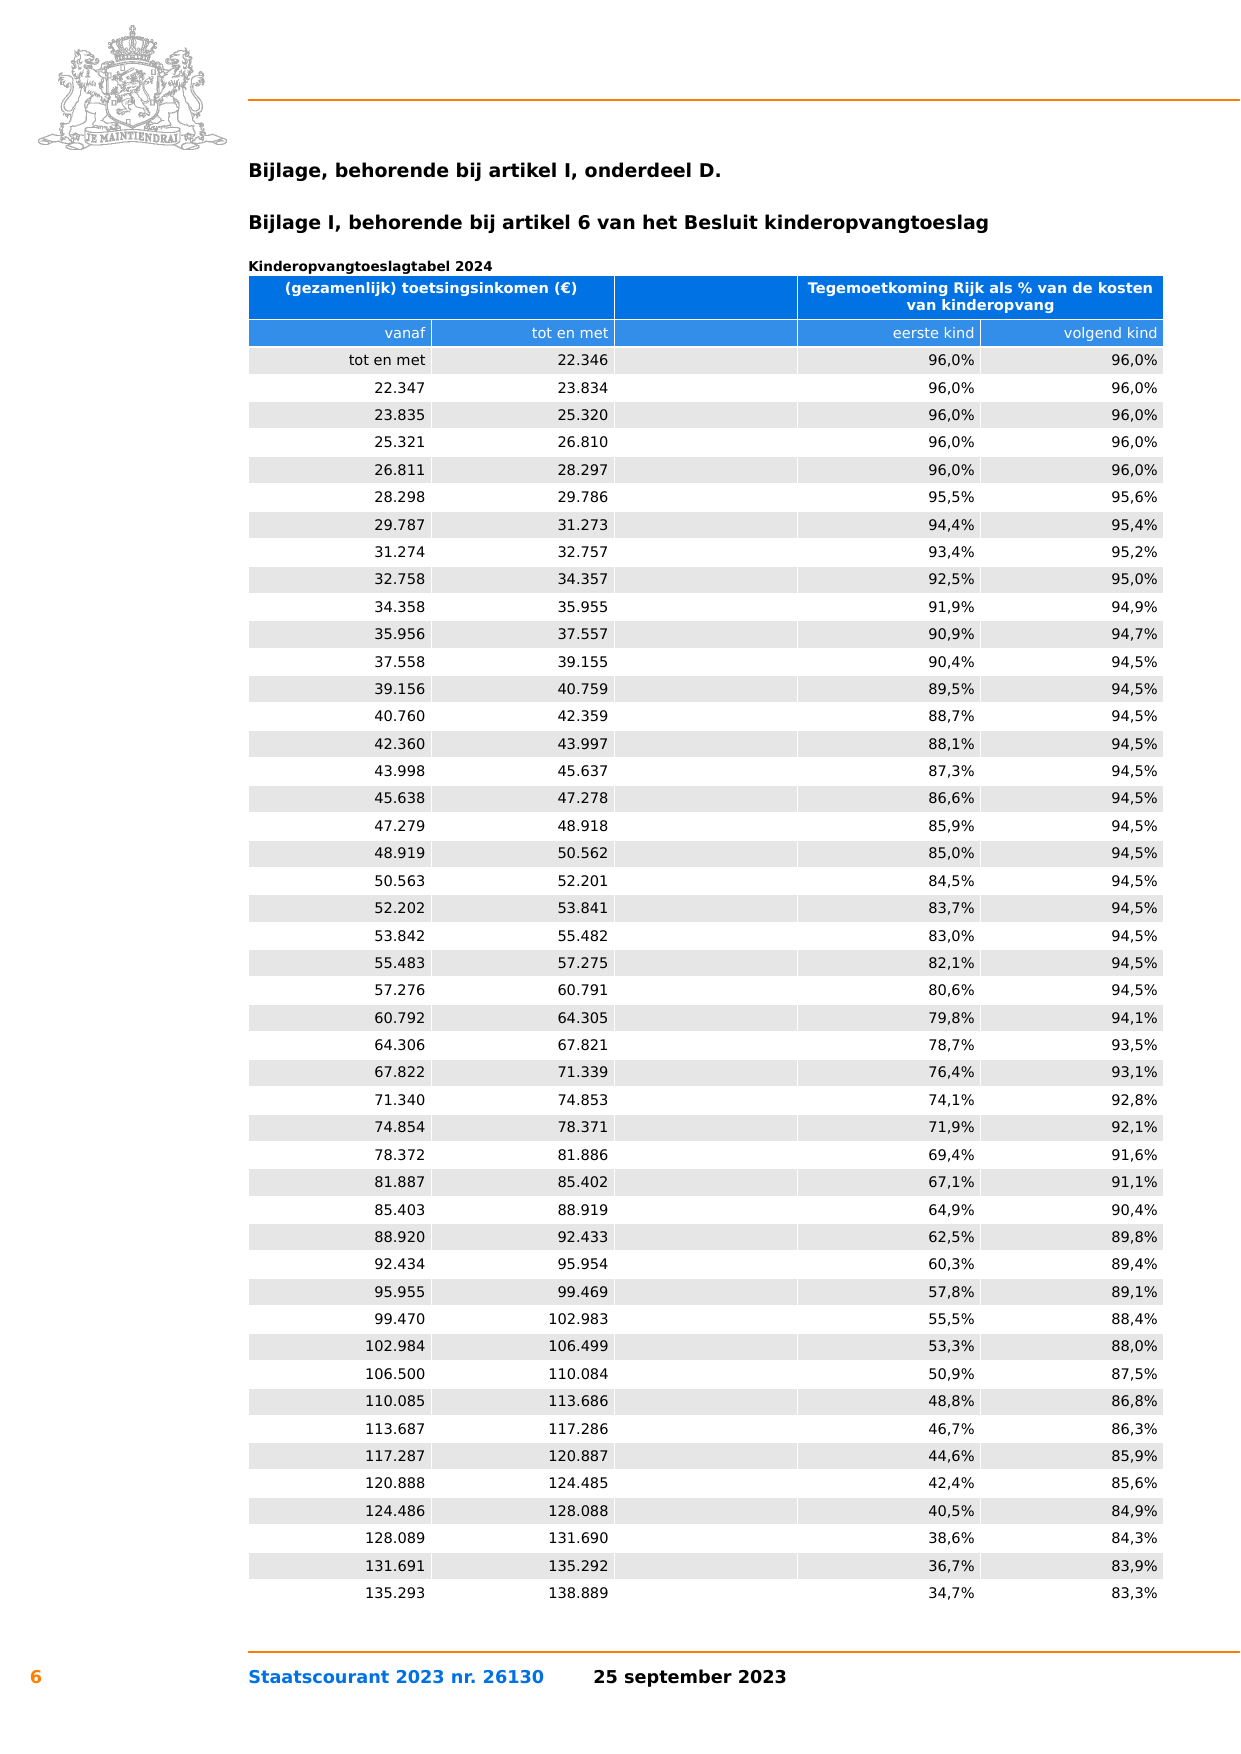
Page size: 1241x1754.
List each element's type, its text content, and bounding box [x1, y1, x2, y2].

table_cell 57.275 [432, 950, 614, 976]
table_cell [615, 1032, 797, 1059]
table_cell [615, 649, 797, 675]
table_cell 47.278 [432, 786, 614, 812]
table_cell 96,0% [981, 457, 1163, 483]
table_cell 47.279 [249, 813, 431, 839]
table_cell 86,6% [798, 786, 980, 812]
table_cell 117.287 [249, 1443, 431, 1469]
table_cell 53,3% [798, 1334, 980, 1360]
table_cell 120.887 [432, 1443, 614, 1469]
table_cell 25.320 [432, 402, 614, 428]
table_cell 88,1% [798, 731, 980, 757]
table_cell 96,0% [798, 348, 980, 374]
table_cell 128.088 [432, 1498, 614, 1524]
table_cell [615, 1498, 797, 1524]
table_cell 42.360 [249, 731, 431, 757]
table_cell 88.919 [432, 1197, 614, 1223]
table_cell 87,3% [798, 758, 980, 785]
table_cell 57,8% [798, 1279, 980, 1305]
table_cell 85,0% [798, 841, 980, 867]
table_cell 42,4% [798, 1471, 980, 1497]
table_cell 39.156 [249, 676, 431, 702]
table_cell [615, 276, 797, 319]
table_cell 40.760 [249, 704, 431, 730]
table_cell [615, 348, 797, 374]
table_cell 94,5% [981, 923, 1163, 949]
table_cell 131.691 [249, 1553, 431, 1579]
table_cell 94,5% [981, 895, 1163, 922]
table_cell 135.292 [432, 1553, 614, 1579]
table_cell 96,0% [798, 457, 980, 483]
table_cell 62,5% [798, 1224, 980, 1250]
table_cell 43.998 [249, 758, 431, 785]
table_cell 124.485 [432, 1471, 614, 1497]
table_cell [615, 731, 797, 757]
table_cell 52.202 [249, 895, 431, 922]
table_cell 94,5% [981, 676, 1163, 702]
table_cell 26.810 [432, 430, 614, 456]
table_cell [615, 1525, 797, 1552]
table_cell 89,5% [798, 676, 980, 702]
table_cell 22.347 [249, 375, 431, 401]
table_cell 64.305 [432, 1005, 614, 1031]
table_cell [615, 978, 797, 1004]
table_cell 84,3% [981, 1525, 1163, 1552]
table_cell [615, 457, 797, 483]
table_cell [615, 1443, 797, 1469]
table_cell 94,5% [981, 649, 1163, 675]
table_cell 45.638 [249, 786, 431, 812]
table_cell 92,8% [981, 1087, 1163, 1113]
table_cell 96,0% [981, 430, 1163, 456]
table_cell 85.403 [249, 1197, 431, 1223]
table_cell 35.956 [249, 621, 431, 648]
table_cell 90,4% [798, 649, 980, 675]
table_cell 86,3% [981, 1416, 1163, 1442]
table_cell 95,6% [981, 484, 1163, 511]
table_cell 94,5% [981, 786, 1163, 812]
table_cell 94,5% [981, 868, 1163, 894]
table_cell tot en met [432, 320, 614, 346]
table_cell 76,4% [798, 1060, 980, 1086]
table_cell 44,6% [798, 1443, 980, 1469]
table_cell 55,5% [798, 1306, 980, 1333]
table_cell 94,5% [981, 950, 1163, 976]
table_cell 93,1% [981, 1060, 1163, 1086]
table_cell 84,9% [981, 1498, 1163, 1524]
table_cell 85,9% [798, 813, 980, 839]
table_cell 83,0% [798, 923, 980, 949]
table_cell [615, 402, 797, 428]
table_cell 74,1% [798, 1087, 980, 1113]
table_cell 117.286 [432, 1416, 614, 1442]
table_cell 96,0% [981, 375, 1163, 401]
table_cell 64,9% [798, 1197, 980, 1223]
table_cell 34,7% [798, 1580, 980, 1607]
table_cell 94,4% [798, 512, 980, 538]
table_cell 34.358 [249, 594, 431, 620]
table_cell 60.791 [432, 978, 614, 1004]
table_cell 92,5% [798, 567, 980, 593]
table_cell 95.954 [432, 1251, 614, 1278]
table_cell [615, 786, 797, 812]
table_cell 29.786 [432, 484, 614, 511]
table_cell 92.433 [432, 1224, 614, 1250]
table_cell 138.889 [432, 1580, 614, 1607]
table_cell 53.842 [249, 923, 431, 949]
table_cell 93,5% [981, 1032, 1163, 1059]
table_cell 71,9% [798, 1115, 980, 1141]
table_cell volgend kind [981, 320, 1163, 346]
table_cell [615, 923, 797, 949]
table_cell 96,0% [798, 375, 980, 401]
table_cell 94,5% [981, 731, 1163, 757]
table_cell 48.919 [249, 841, 431, 867]
table_cell [615, 594, 797, 620]
table_cell 23.834 [432, 375, 614, 401]
table_cell 36,7% [798, 1553, 980, 1579]
table_cell vanaf [249, 320, 431, 346]
table_cell [615, 1553, 797, 1579]
table_cell 113.686 [432, 1389, 614, 1415]
table_cell 99.470 [249, 1306, 431, 1333]
table_cell [615, 1251, 797, 1278]
table_cell 78,7% [798, 1032, 980, 1059]
table_cell 48,8% [798, 1389, 980, 1415]
table_cell 102.984 [249, 1334, 431, 1360]
table_cell 113.687 [249, 1416, 431, 1442]
table_cell [615, 950, 797, 976]
table_cell 28.297 [432, 457, 614, 483]
table_cell [615, 841, 797, 867]
table_cell 32.757 [432, 539, 614, 566]
table_cell [615, 430, 797, 456]
table_cell [615, 704, 797, 730]
table_cell 95,5% [798, 484, 980, 511]
table_cell 48.918 [432, 813, 614, 839]
table_cell [615, 375, 797, 401]
table_cell 38,6% [798, 1525, 980, 1552]
table_cell [615, 621, 797, 648]
table_cell 95.955 [249, 1279, 431, 1305]
table_cell [615, 484, 797, 511]
table_cell 78.371 [432, 1115, 614, 1141]
table_cell 88,7% [798, 704, 980, 730]
table_cell [615, 1361, 797, 1387]
subtitle Bijlage I, behorende bij artikel 6 van het Besluit kinderopvangtoeslag [248, 212, 1163, 234]
table_cell 31.273 [432, 512, 614, 538]
table_cell 95,2% [981, 539, 1163, 566]
table_cell 81.887 [249, 1169, 431, 1196]
table_cell 83,9% [981, 1553, 1163, 1579]
table_cell 85,9% [981, 1443, 1163, 1469]
table_cell 43.997 [432, 731, 614, 757]
table_cell 96,0% [981, 348, 1163, 374]
table_cell 23.835 [249, 402, 431, 428]
table_cell 124.486 [249, 1498, 431, 1524]
table_cell 91,9% [798, 594, 980, 620]
table_cell 128.089 [249, 1525, 431, 1552]
table_cell 53.841 [432, 895, 614, 922]
table_cell 86,8% [981, 1389, 1163, 1415]
table_cell 39.155 [432, 649, 614, 675]
table_cell 35.955 [432, 594, 614, 620]
table_cell 94,7% [981, 621, 1163, 648]
table_cell 91,1% [981, 1169, 1163, 1196]
table_cell 94,5% [981, 813, 1163, 839]
table_cell 81.886 [432, 1142, 614, 1168]
table_cell [615, 758, 797, 785]
table_cell 94,1% [981, 1005, 1163, 1031]
table_cell 55.483 [249, 950, 431, 976]
table_cell [615, 1416, 797, 1442]
table_cell 135.293 [249, 1580, 431, 1607]
table_cell 91,6% [981, 1142, 1163, 1168]
table_cell 96,0% [798, 402, 980, 428]
table_cell 89,1% [981, 1279, 1163, 1305]
table_cell 90,9% [798, 621, 980, 648]
table_cell 94,5% [981, 758, 1163, 785]
table_cell 26.811 [249, 457, 431, 483]
table_cell 46,7% [798, 1416, 980, 1442]
table_cell [615, 1005, 797, 1031]
table_cell 71.339 [432, 1060, 614, 1086]
table_cell 88,0% [981, 1334, 1163, 1360]
table_cell [615, 1580, 797, 1607]
table_cell 85,6% [981, 1471, 1163, 1497]
table_cell [615, 895, 797, 922]
table_cell 50.562 [432, 841, 614, 867]
table_cell [615, 1279, 797, 1305]
table_cell 67.821 [432, 1032, 614, 1059]
table_cell (gezamenlijk) toetsingsinkomen (€) [249, 276, 614, 319]
table_cell 40,5% [798, 1498, 980, 1524]
table_cell 22.346 [432, 348, 614, 374]
table_cell 50.563 [249, 868, 431, 894]
table_cell 94,9% [981, 594, 1163, 620]
table_cell 55.482 [432, 923, 614, 949]
table_cell [615, 1224, 797, 1250]
table_cell 131.690 [432, 1525, 614, 1552]
table_cell [615, 512, 797, 538]
table_cell [615, 1087, 797, 1113]
table_cell 37.558 [249, 649, 431, 675]
table_cell 32.758 [249, 567, 431, 593]
table_cell 88.920 [249, 1224, 431, 1250]
table_cell [615, 1389, 797, 1415]
table_cell 45.637 [432, 758, 614, 785]
table_cell 52.201 [432, 868, 614, 894]
table_cell 83,3% [981, 1580, 1163, 1607]
table_cell 74.854 [249, 1115, 431, 1141]
table_cell 94,5% [981, 978, 1163, 1004]
table_cell 37.557 [432, 621, 614, 648]
table_cell 93,4% [798, 539, 980, 566]
table_cell 64.306 [249, 1032, 431, 1059]
table_cell 67.822 [249, 1060, 431, 1086]
table_cell 110.085 [249, 1389, 431, 1415]
table_cell 84,5% [798, 868, 980, 894]
table_cell 40.759 [432, 676, 614, 702]
table_cell 96,0% [798, 430, 980, 456]
table_cell [615, 1334, 797, 1360]
table_cell 85.402 [432, 1169, 614, 1196]
table_cell 82,1% [798, 950, 980, 976]
table_cell 89,4% [981, 1251, 1163, 1278]
table_cell 102.983 [432, 1306, 614, 1333]
table_cell [615, 539, 797, 566]
table_cell 25.321 [249, 430, 431, 456]
table_cell 106.499 [432, 1334, 614, 1360]
table_cell 60.792 [249, 1005, 431, 1031]
table_cell [615, 1471, 797, 1497]
table_cell 92.434 [249, 1251, 431, 1278]
table_cell 83,7% [798, 895, 980, 922]
table_cell [615, 1142, 797, 1168]
table_cell 95,0% [981, 567, 1163, 593]
table_cell 79,8% [798, 1005, 980, 1031]
table_cell 74.853 [432, 1087, 614, 1113]
table_cell Tegemoetkoming Rijk als % van de kosten van kinderopvang [798, 276, 1163, 319]
table_cell [615, 813, 797, 839]
table_cell [615, 1169, 797, 1196]
table_cell [615, 868, 797, 894]
table_cell 99.469 [432, 1279, 614, 1305]
table_cell [615, 676, 797, 702]
table_cell 78.372 [249, 1142, 431, 1168]
table_cell 87,5% [981, 1361, 1163, 1387]
table_cell 89,8% [981, 1224, 1163, 1250]
table_cell 94,5% [981, 704, 1163, 730]
table_cell 31.274 [249, 539, 431, 566]
table_cell 96,0% [981, 402, 1163, 428]
table_cell 92,1% [981, 1115, 1163, 1141]
table_cell 88,4% [981, 1306, 1163, 1333]
table_cell 50,9% [798, 1361, 980, 1387]
table_header Kinderopvangtoeslagtabel 2024 [248, 259, 1163, 274]
table_cell 57.276 [249, 978, 431, 1004]
table_cell [615, 1197, 797, 1223]
table_cell 28.298 [249, 484, 431, 511]
table_cell [615, 1060, 797, 1086]
table_cell 106.500 [249, 1361, 431, 1387]
table_cell 69,4% [798, 1142, 980, 1168]
table_cell 80,6% [798, 978, 980, 1004]
table_cell 110.084 [432, 1361, 614, 1387]
table_cell 120.888 [249, 1471, 431, 1497]
table_cell 60,3% [798, 1251, 980, 1278]
table_cell [615, 1306, 797, 1333]
picture [38, 25, 227, 150]
table_cell 90,4% [981, 1197, 1163, 1223]
table_cell 94,5% [981, 841, 1163, 867]
table_cell 34.357 [432, 567, 614, 593]
subtitle Bijlage, behorende bij artikel I, onderdeel D. [248, 160, 1163, 182]
table_cell 71.340 [249, 1087, 431, 1113]
table_cell eerste kind [798, 320, 980, 346]
table_cell 67,1% [798, 1169, 980, 1196]
table_cell [615, 1115, 797, 1141]
table_cell 95,4% [981, 512, 1163, 538]
table_cell [615, 567, 797, 593]
table_cell 42.359 [432, 704, 614, 730]
table_cell tot en met [249, 348, 431, 374]
table_cell 29.787 [249, 512, 431, 538]
table_cell [615, 320, 797, 346]
